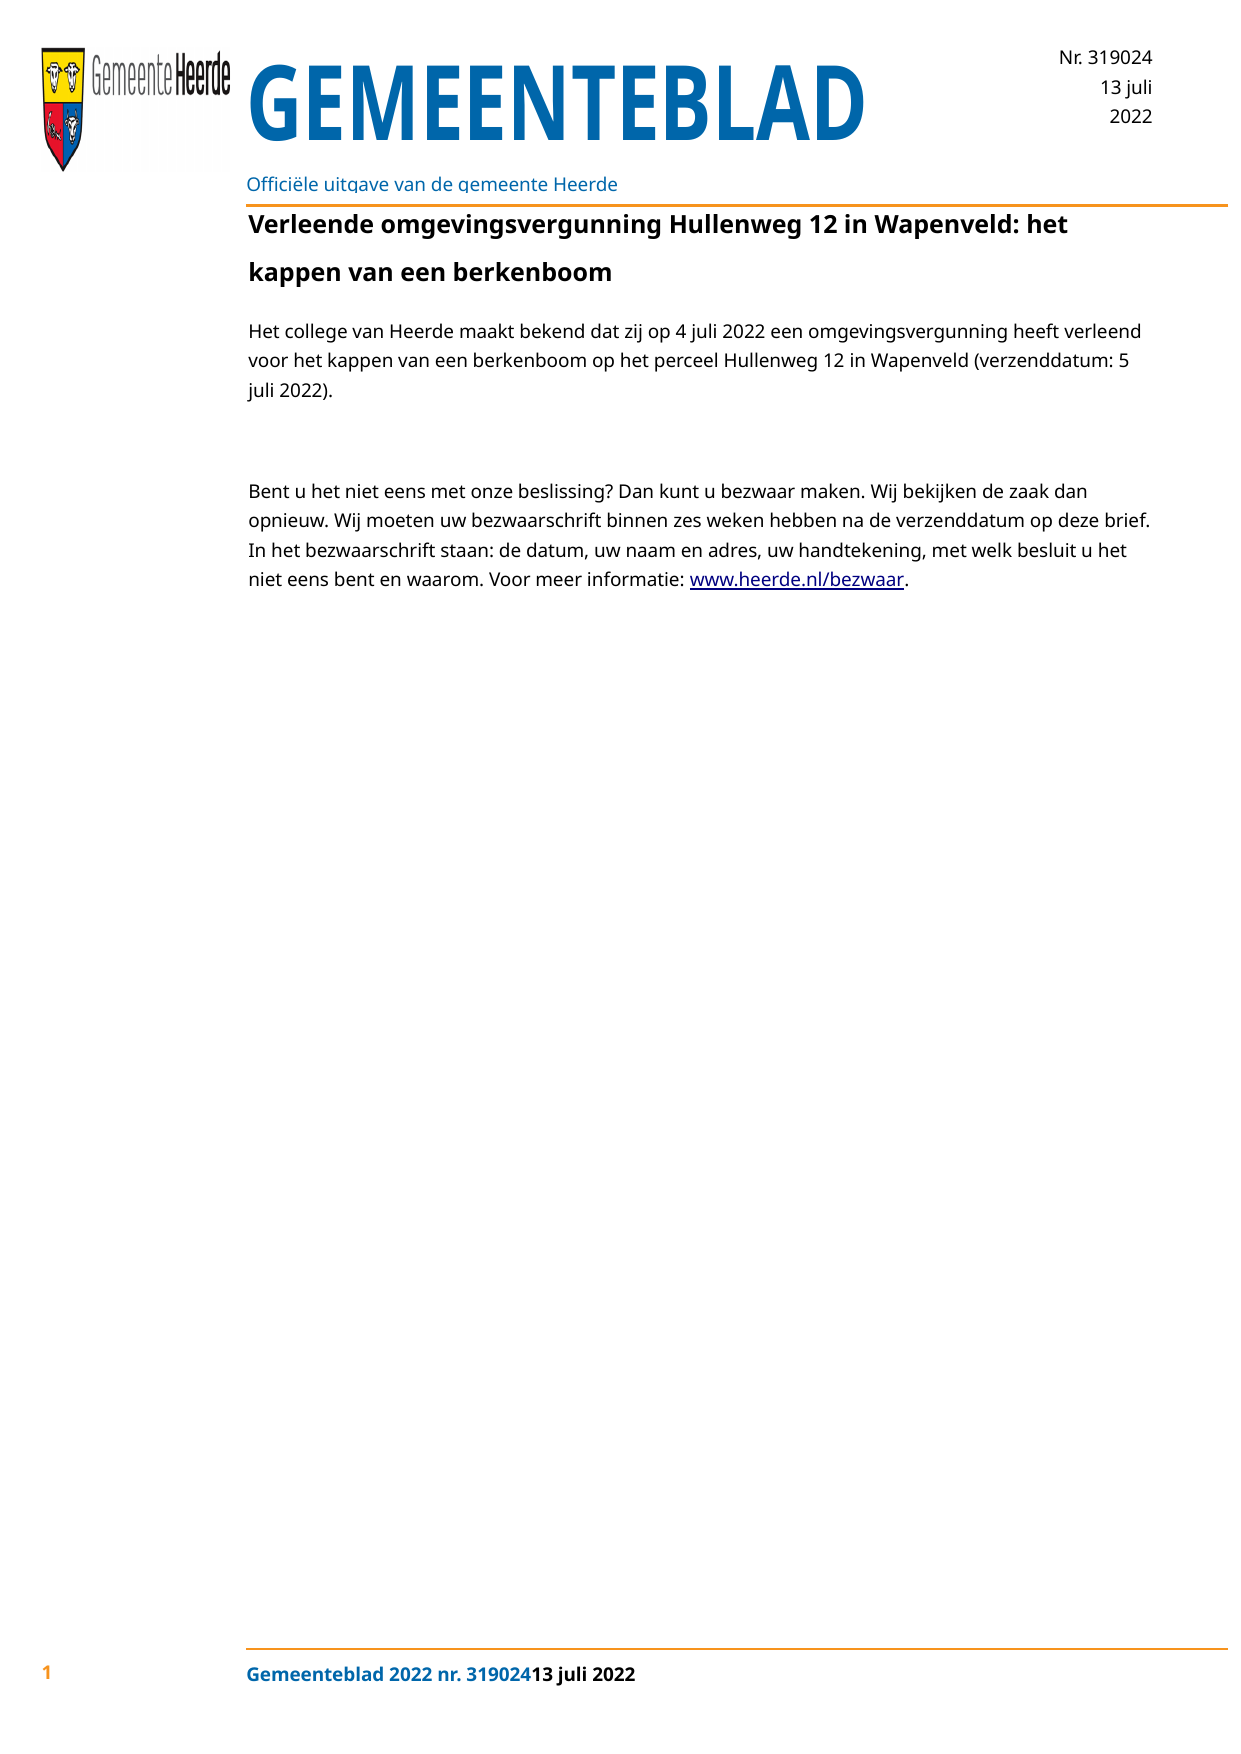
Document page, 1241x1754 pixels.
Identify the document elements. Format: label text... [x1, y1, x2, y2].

text Bent u het niet eens met onze beslissing? Dan kunt u bezwaar maken. Wij bekijken de zaak dan opnieuw. Wij moeten uw bezwaarschrift binnen zes weken hebben na de verzenddatum op deze brief. In het bezwaarschrift staan: de datum, uw naam en adres, uw handtekening, met welk besluit u het niet eens bent en waarom. Voor meer informatie: www.heerde.nl/bezwaar. [248, 478, 1152, 592]
picture [41, 47, 231, 172]
text Verleende omgevingsvergunning Hullenweg 12 in Wapenveld: het kappen van een berkenboom [248, 207, 1152, 288]
text Het college van Heerde maakt bekend dat zij op 4 juli 2022 een omgevingsvergunning heeft verleend voor het kappen van een berkenboom op het perceel Hullenweg 12 in Wapenveld (verzenddatum: 5 juli 2022). [248, 318, 1152, 403]
